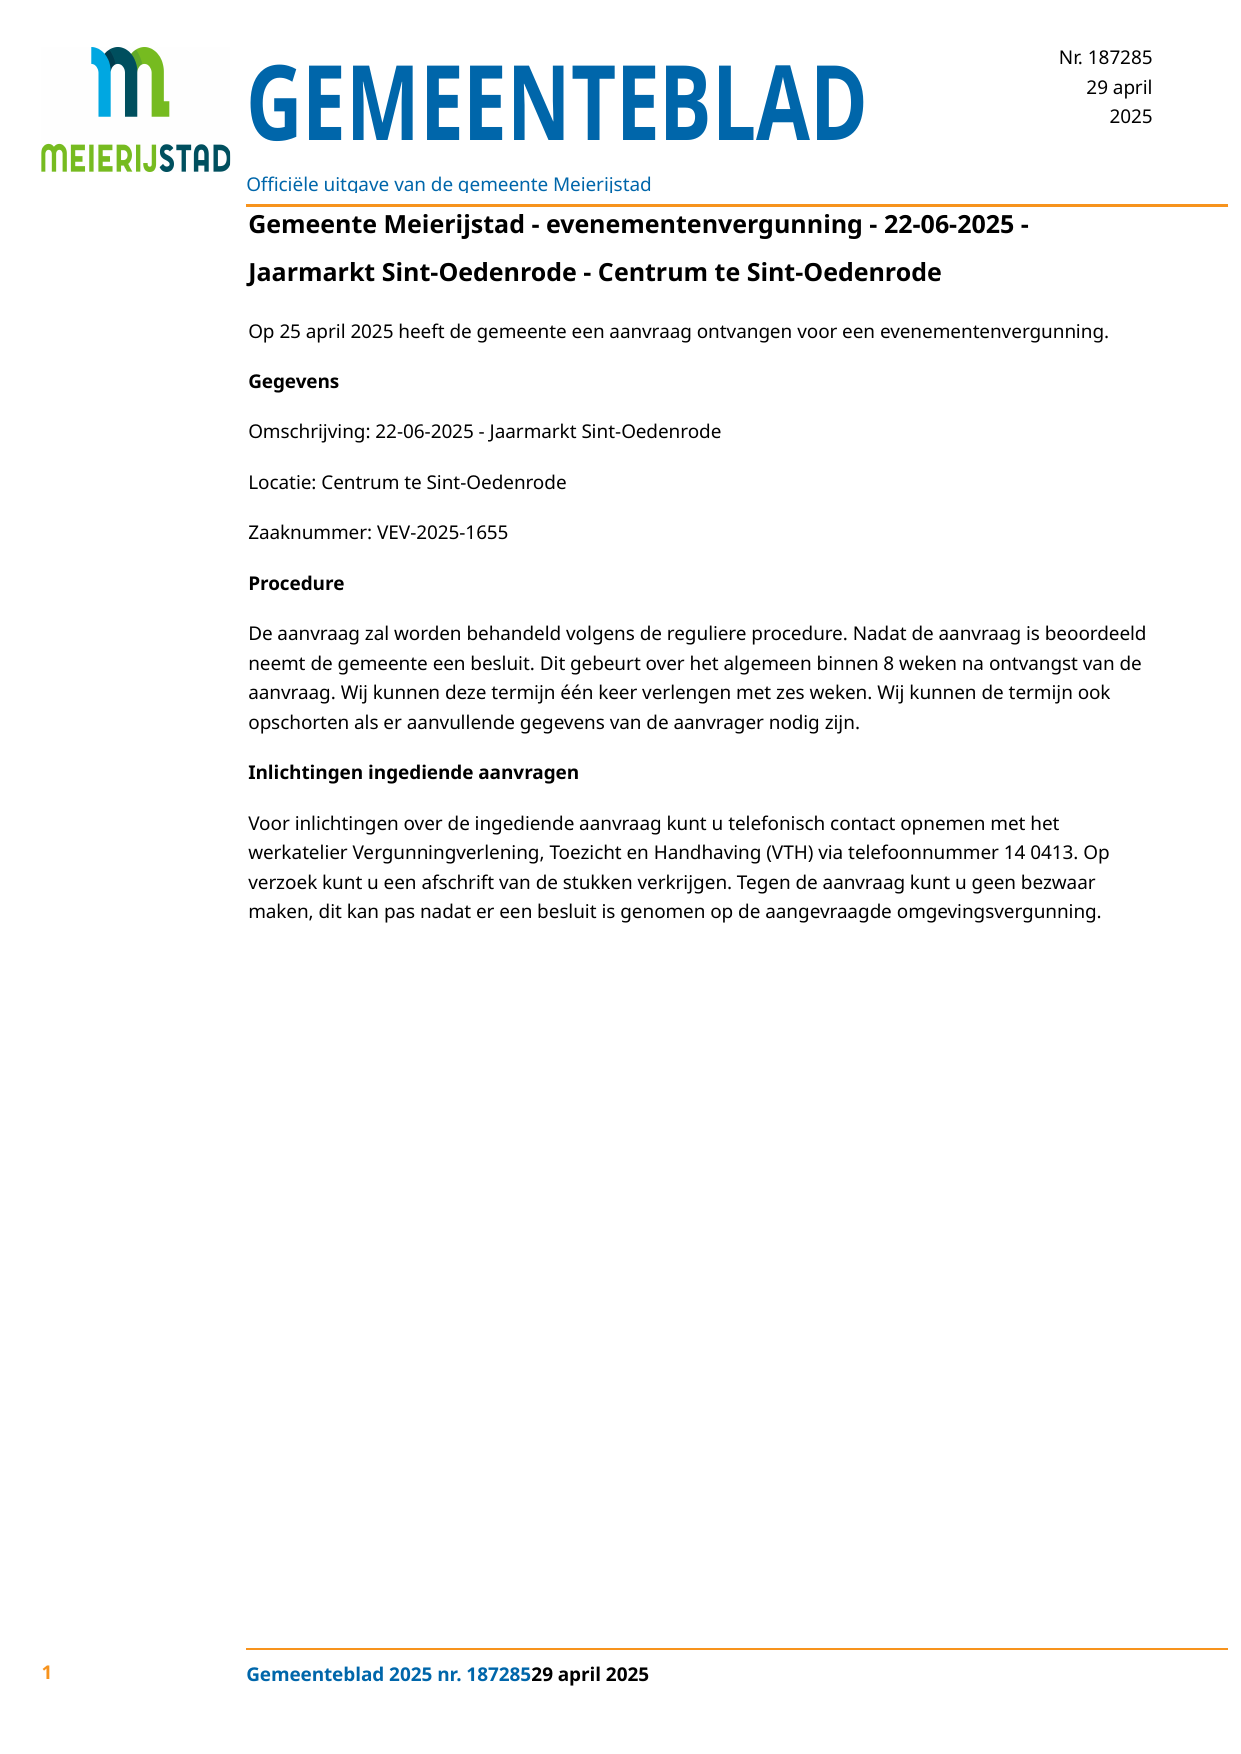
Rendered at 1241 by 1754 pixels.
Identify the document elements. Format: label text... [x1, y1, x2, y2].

text Inlichtingen ingediende aanvragen [248, 759, 1152, 785]
text Gemeente Meierijstad - evenementenvergunning - 22-06-2025 - Jaarmarkt Sint-Oedenrode - Centrum te Sint-Oedenrode [248, 207, 1152, 288]
text Zaaknummer: VEV-2025-1655 [248, 519, 1152, 545]
text Gegevens [248, 368, 1152, 394]
text Procedure [248, 570, 1152, 596]
text De aanvraag zal worden behandeld volgens de reguliere procedure. Nadat de aanvraag is beoordeeld neemt de gemeente een besluit. Dit gebeurt over het algemeen binnen 8 weken na ontvangst van de aanvraag. Wij kunnen deze termijn één keer verlengen met zes weken. Wij kunnen de termijn ook opschorten als er aanvullende gegevens van de aanvrager nodig zijn. [248, 620, 1152, 735]
text Omschrijving: 22-06-2025 - Jaarmarkt Sint-Oedenrode [248, 419, 1152, 444]
text Locatie: Centrum te Sint-Oedenrode [248, 469, 1152, 495]
picture [41, 47, 231, 172]
text Op 25 april 2025 heeft de gemeente een aanvraag ontvangen voor een evenementenvergunning. [248, 318, 1152, 344]
text Voor inlichtingen over de ingediende aanvraag kunt u telefonisch contact opnemen met het werkatelier Vergunningverlening, Toezicht en Handhaving (VTH) via telefoonnummer 14 0413. Op verzoek kunt u een afschrift van de stukken verkrijgen. Tegen de aanvraag kunt u geen bezwaar maken, dit kan pas nadat er een besluit is genomen op de aangevraagde omgevingsvergunning. [248, 810, 1152, 924]
